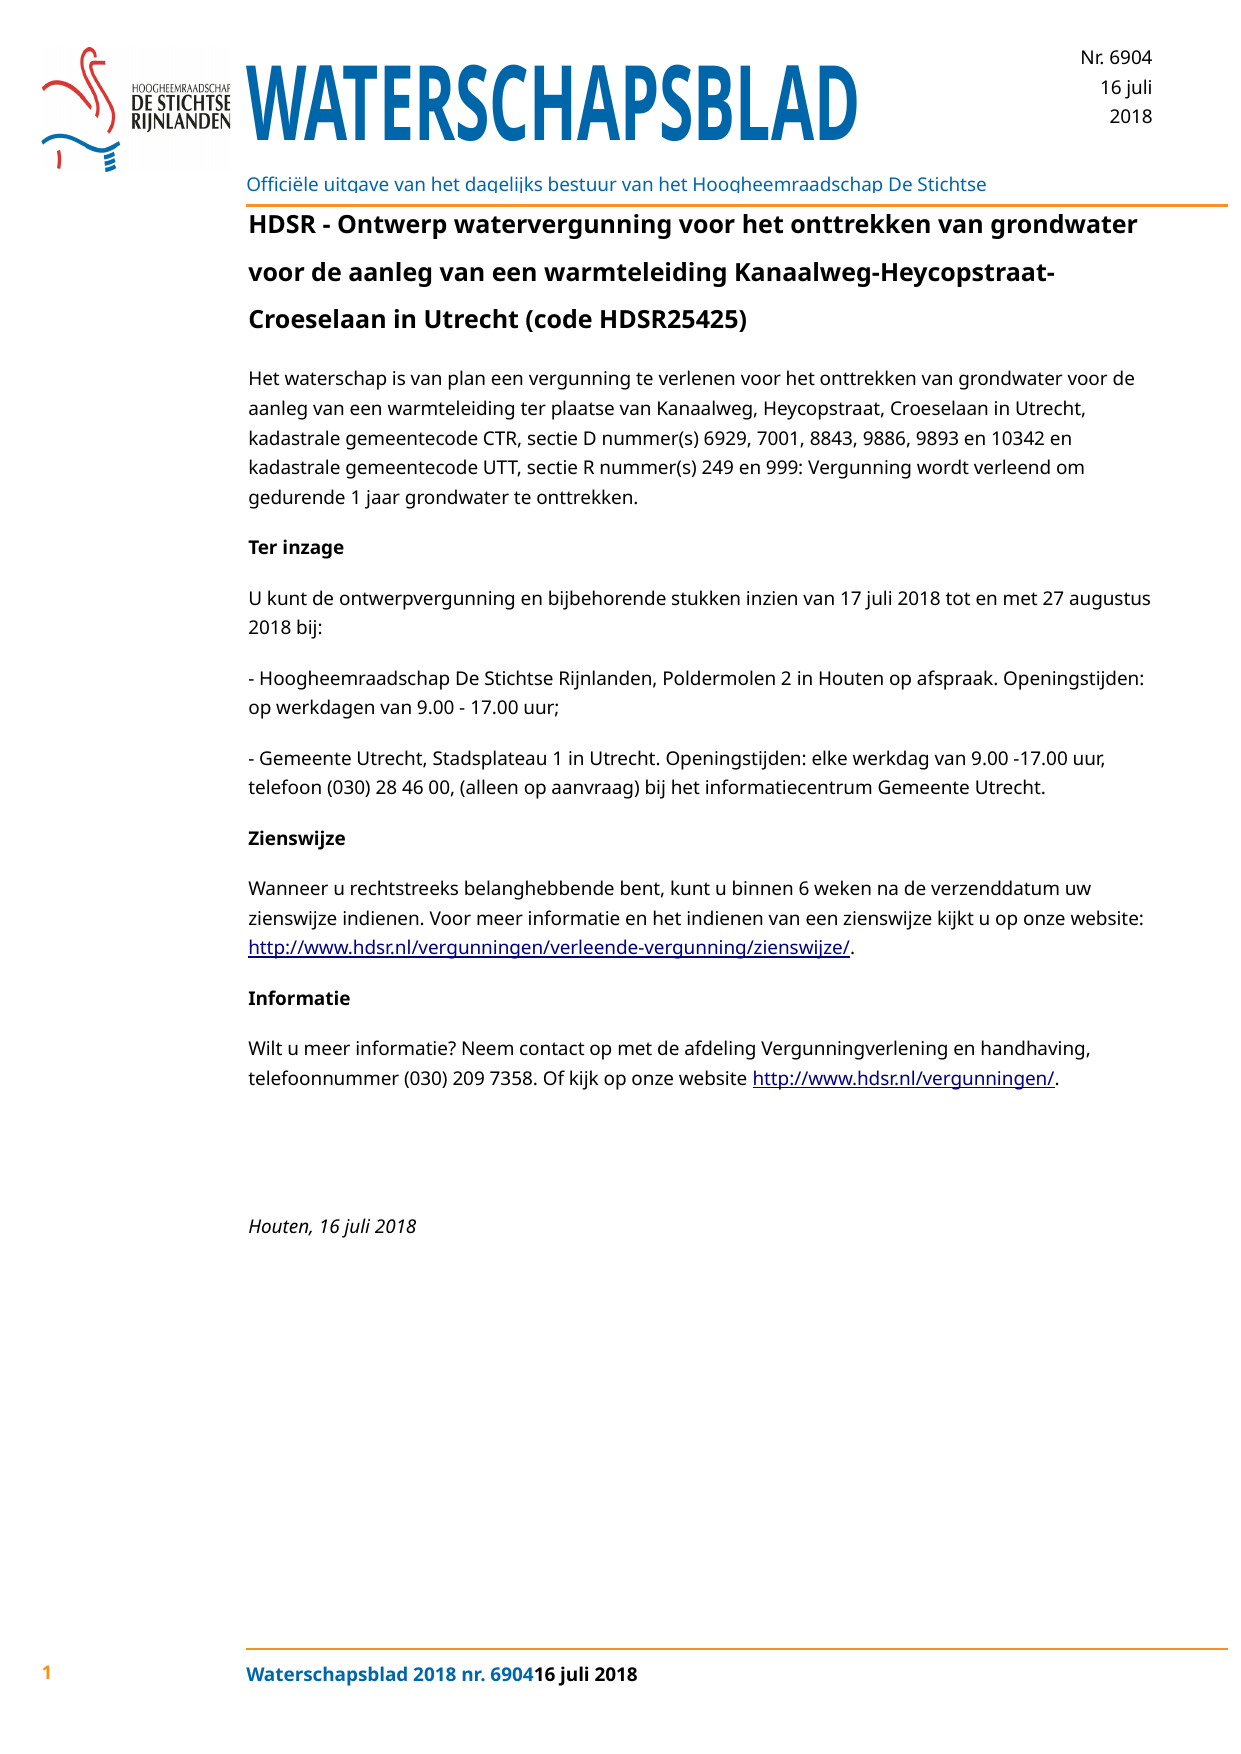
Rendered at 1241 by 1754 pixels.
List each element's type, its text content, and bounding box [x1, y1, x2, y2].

text Informatie [248, 985, 1152, 1010]
picture [41, 47, 231, 172]
text Zienswijze [248, 825, 1152, 850]
text Wanneer u rechtstreeks belanghebbende bent, kunt u binnen 6 weken na de verzenddatum uw zienswijze indienen. Voor meer informatie en het indienen van een zienswijze kijkt u op onze website: http://www.hdsr.nl/vergunningen/verleende-vergunning/zienswijze/. [248, 875, 1152, 960]
text Houten, 16 juli 2018 [248, 1213, 1152, 1239]
text Ter inzage [248, 534, 1152, 560]
text Het waterschap is van plan een vergunning te verlenen voor het onttrekken van grondwater voor de aanleg van een warmteleiding ter plaatse van Kanaalweg, Heycopstraat, Croeselaan in Utrecht, kadastrale gemeentecode CTR, sectie D nummer(s) 6929, 7001, 8843, 9886, 9893 en 10342 en kadastrale gemeentecode UTT, sectie R nummer(s) 249 en 999: Vergunning wordt verleend om gedurende 1 jaar grondwater te onttrekken. [248, 366, 1152, 509]
text - Hoogheemraadschap De Stichtse Rijnlanden, Poldermolen 2 in Houten op afspraak. Openingstijden: op werkdagen van 9.00 - 17.00 uur; [248, 665, 1152, 720]
text - Gemeente Utrecht, Stadsplateau 1 in Utrecht. Openingstijden: elke werkdag van 9.00 -17.00 uur, telefoon (030) 28 46 00, (alleen op aanvraag) bij het informatiecentrum Gemeente Utrecht. [248, 745, 1152, 800]
text Wilt u meer informatie? Neem contact op met de afdeling Vergunningverlening en handhaving, telefoonnummer (030) 209 7358. Of kijk op onze website http://www.hdsr.nl/vergunningen/. [248, 1035, 1152, 1090]
text HDSR - Ontwerp watervergunning voor het onttrekken van grondwater voor de aanleg van een warmteleiding Kanaalweg-Heycopstraat-Croeselaan in Utrecht (code HDSR25425) [248, 207, 1152, 336]
text U kunt de ontwerpvergunning en bijbehorende stukken inzien van 17 juli 2018 tot en met 27 augustus 2018 bij: [248, 585, 1152, 640]
